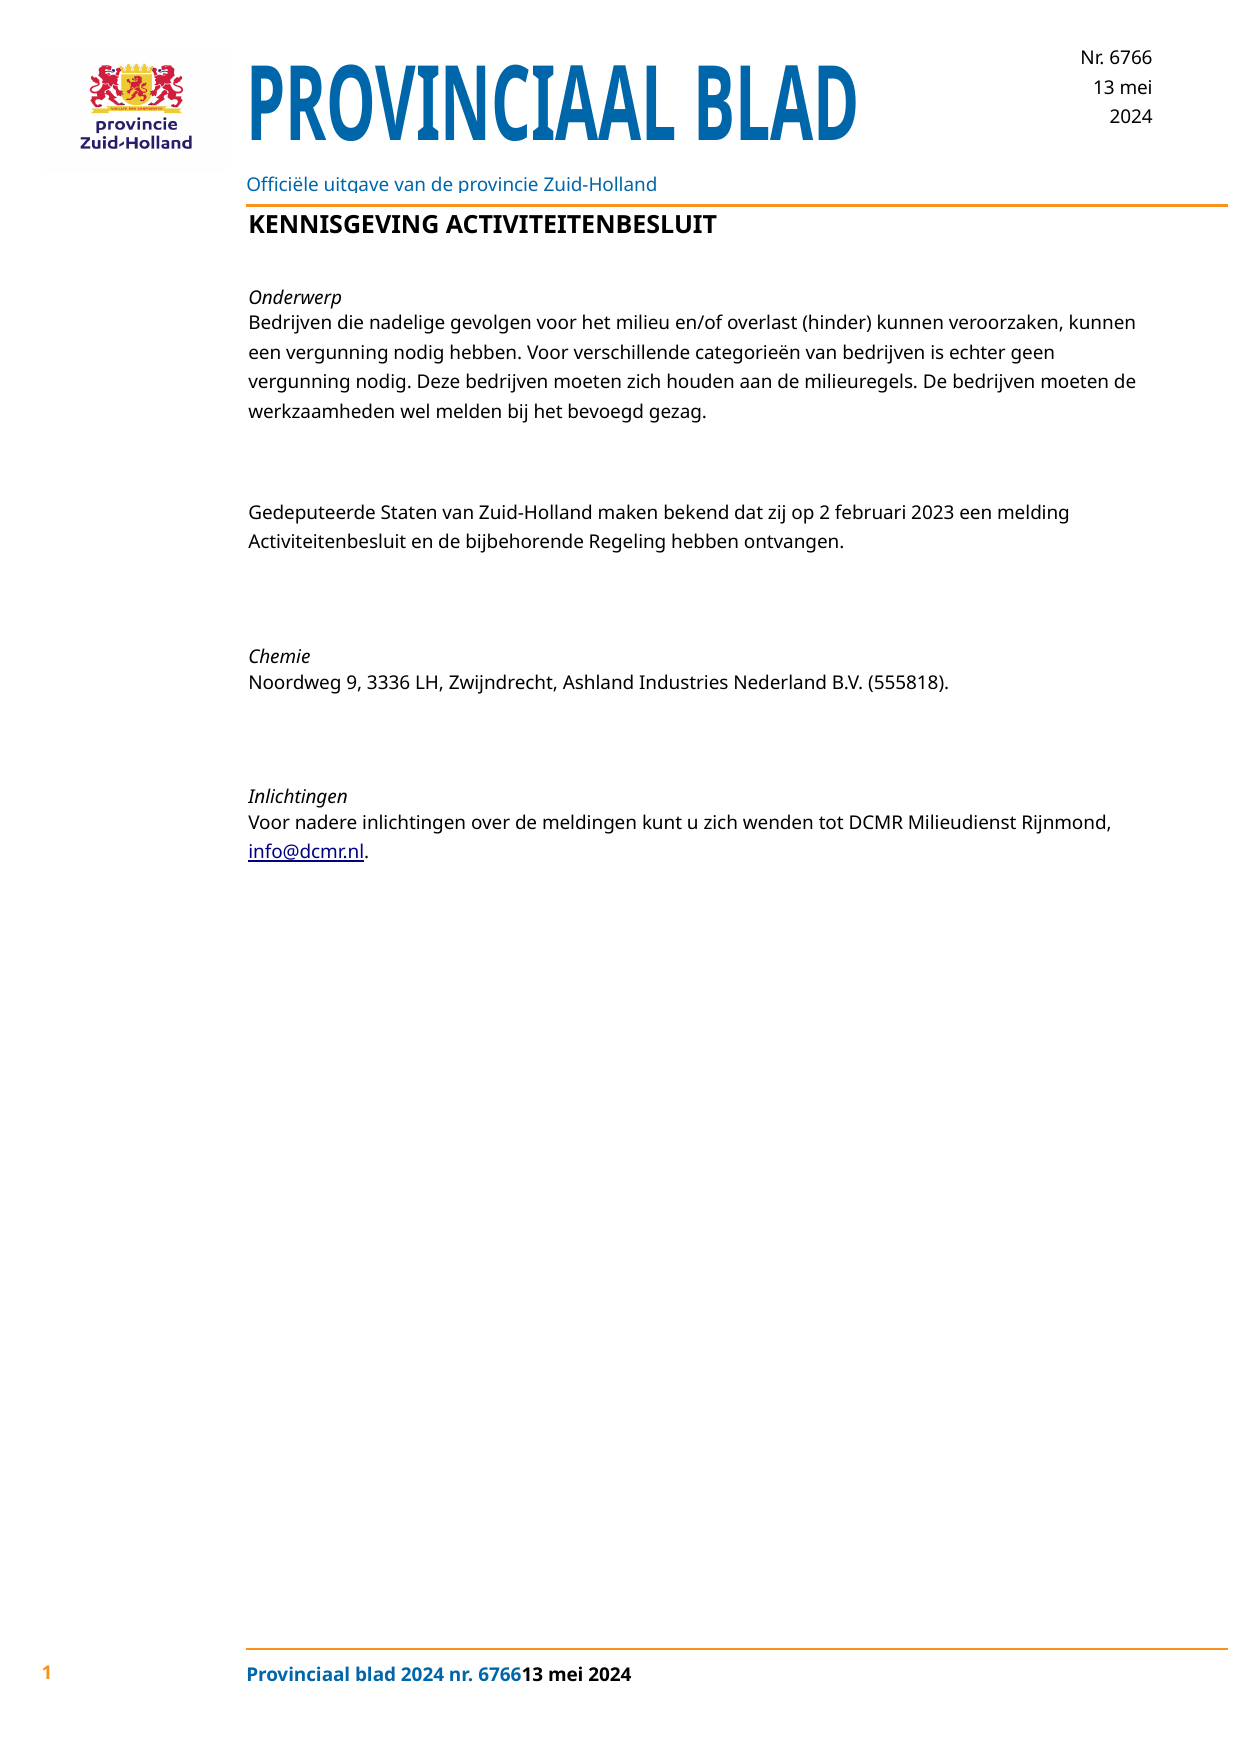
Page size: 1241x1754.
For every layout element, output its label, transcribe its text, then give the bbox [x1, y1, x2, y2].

text Bedrijven die nadelige gevolgen voor het milieu en/of overlast (hinder) kunnen veroorzaken, kunnen een vergunning nodig hebben. Voor verschillende categorieën van bedrijven is echter geen vergunning nodig. Deze bedrijven moeten zich houden aan de milieuregels. De bedrijven moeten de werkzaamheden wel melden bij het bevoegd gezag. [248, 309, 1152, 424]
picture [41, 47, 231, 172]
text Voor nadere inlichtingen over de meldingen kunt u zich wenden tot DCMR Milieudienst Rijnmond, info@dcmr.nl. [248, 809, 1152, 864]
text KENNISGEVING ACTIVITEITENBESLUIT [248, 207, 1152, 241]
text Gedeputeerde Staten van Zuid-Holland maken bekend dat zij op 2 februari 2023 een melding Activiteitenbesluit en de bijbehorende Regeling hebben ontvangen. [248, 499, 1152, 554]
text Onderwerp [248, 284, 1152, 309]
text Inlichtingen [248, 783, 1152, 809]
text Noordweg 9, 3336 LH, Zwijndrecht, Ashland Industries Nederland B.V. (555818). [248, 669, 1152, 694]
text Chemie [248, 643, 1152, 669]
